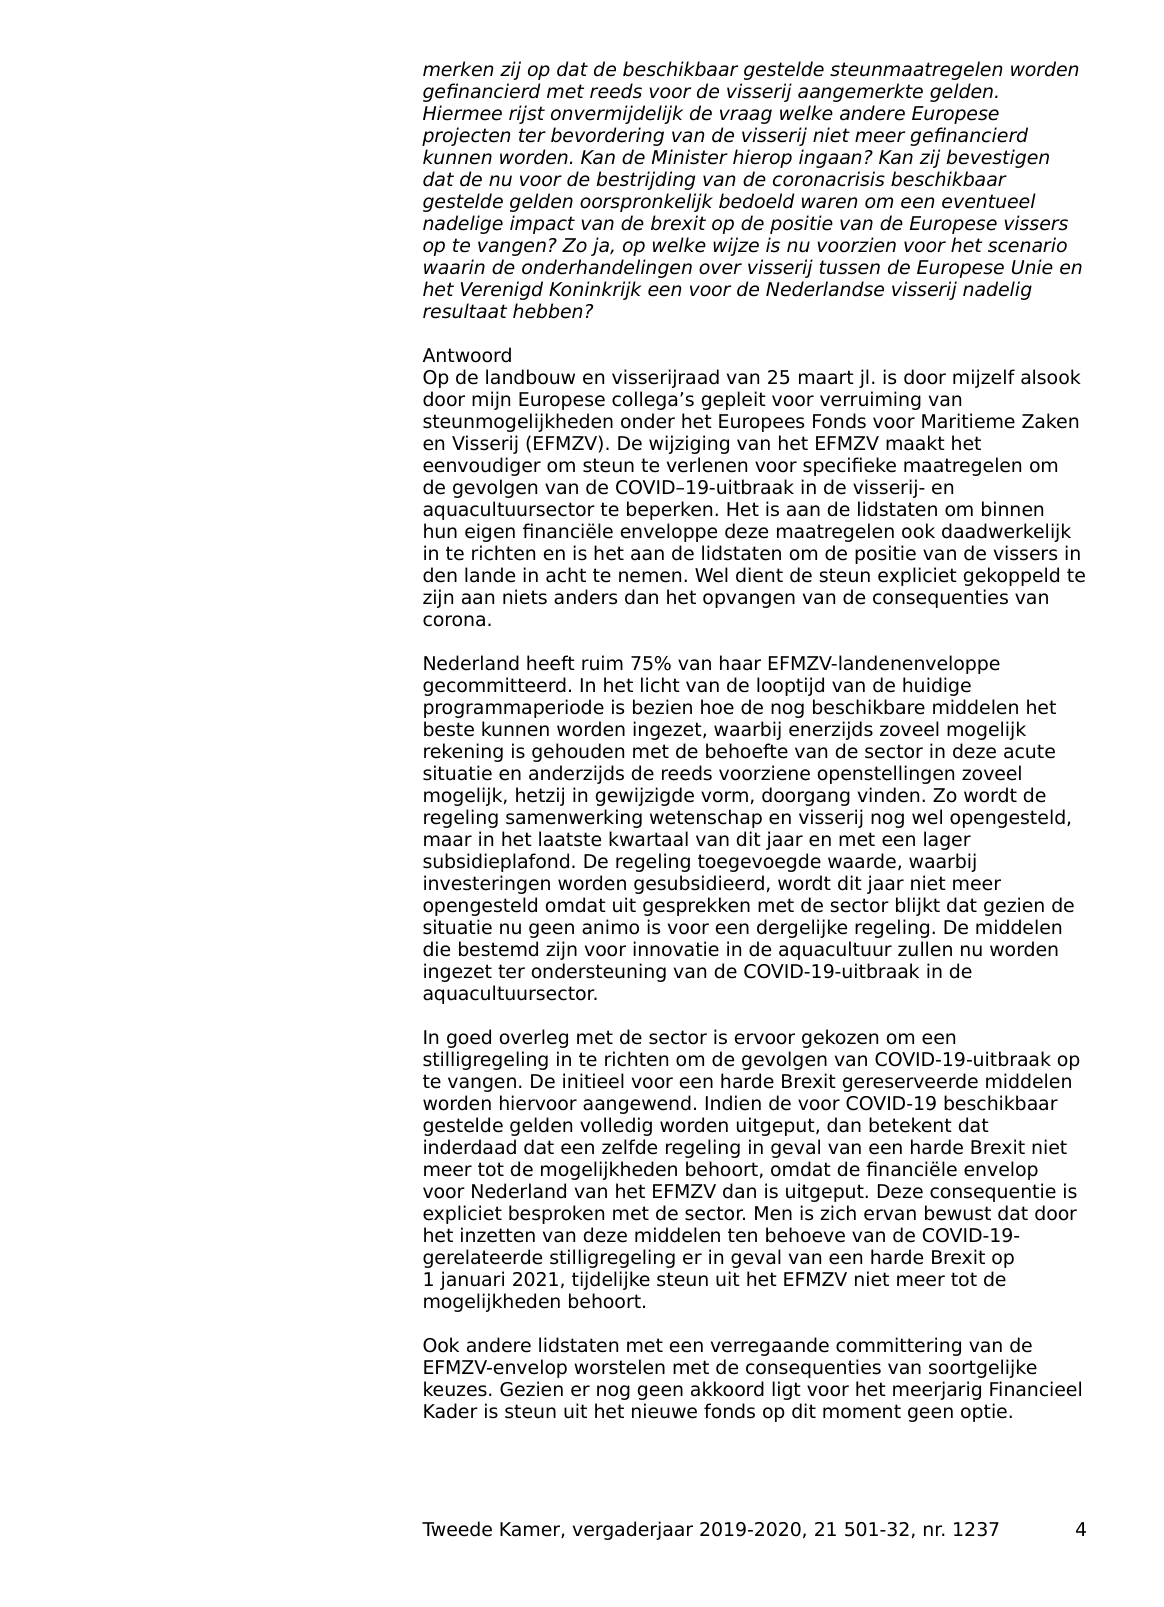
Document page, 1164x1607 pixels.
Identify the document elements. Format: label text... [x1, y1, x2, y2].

text Ook andere lidstaten met een verregaande committering van de EFMZV-envelop worstelen met de consequenties van soortgelijke keuzes. Gezien er nog geen akkoord ligt voor het meerjarig Financieel Kader is steun uit het nieuwe fonds op dit moment geen optie. [422, 1335, 1087, 1423]
text merken zij op dat de beschikbaar gestelde steunmaatregelen worden gefinancierd met reeds voor de visserij aangemerkte gelden. Hiermee rijst onvermijdelijk de vraag welke andere Europese projecten ter bevordering van de visserij niet meer gefinancierd kunnen worden. Kan de Minister hierop ingaan? Kan zij bevestigen dat de nu voor de bestrijding van de coronacrisis beschikbaar gestelde gelden oorspronkelijk bedoeld waren om een eventueel nadelige impact van de brexit op de positie van de Europese vissers op te vangen? Zo ja, op welke wijze is nu voorzien voor het scenario waarin de onderhandelingen over visserij tussen de Europese Unie en het Verenigd Koninkrijk een voor de Nederlandse visserij nadelig resultaat hebben? [422, 59, 1087, 323]
text Op de landbouw en visserijraad van 25 maart jl. is door mijzelf alsook door mijn Europese collega’s gepleit voor verruiming van steunmogelijkheden onder het Europees Fonds voor Maritieme Zaken en Visserij (EFMZV). De wijziging van het EFMZV maakt het eenvoudiger om steun te verlenen voor specifieke maatregelen om de gevolgen van de COVID–19-uitbraak in de visserij- en aquacultuursector te beperken. Het is aan de lidstaten om binnen hun eigen financiële enveloppe deze maatregelen ook daadwerkelijk in te richten en is het aan de lidstaten om de positie van de vissers in den lande in acht te nemen. Wel dient de steun expliciet gekoppeld te zijn aan niets anders dan het opvangen van de consequenties van corona. [422, 367, 1087, 631]
text Nederland heeft ruim 75% van haar EFMZV-landenenveloppe gecommitteerd. In het licht van de looptijd van de huidige programmaperiode is bezien hoe de nog beschikbare middelen het beste kunnen worden ingezet, waarbij enerzijds zoveel mogelijk rekening is gehouden met de behoefte van de sector in deze acute situatie en anderzijds de reeds voorziene openstellingen zoveel mogelijk, hetzij in gewijzigde vorm, doorgang vinden. Zo wordt de regeling samenwerking wetenschap en visserij nog wel opengesteld, maar in het laatste kwartaal van dit jaar en met een lager subsidieplafond. De regeling toegevoegde waarde, waarbij investeringen worden gesubsidieerd, wordt dit jaar niet meer opengesteld omdat uit gesprekken met de sector blijkt dat gezien de situatie nu geen animo is voor een dergelijke regeling. De middelen die bestemd zijn voor innovatie in de aquacultuur zullen nu worden ingezet ter ondersteuning van de COVID-19-uitbraak in de aquacultuursector. [422, 653, 1087, 1004]
text Antwoord [422, 345, 1087, 367]
text In goed overleg met de sector is ervoor gekozen om een stilligregeling in te richten om de gevolgen van COVID-19-uitbraak op te vangen. De initieel voor een harde Brexit gereserveerde middelen worden hiervoor aangewend. Indien de voor COVID-19 beschikbaar gestelde gelden volledig worden uitgeput, dan betekent dat inderdaad dat een zelfde regeling in geval van een harde Brexit niet meer tot de mogelijkheden behoort, omdat de financiële envelop voor Nederland van het EFMZV dan is uitgeput. Deze consequentie is expliciet besproken met de sector. Men is zich ervan bewust dat door het inzetten van deze middelen ten behoeve van de COVID-19-gerelateerde stilligregeling er in geval van een harde Brexit op 1 januari 2021, tijdelijke steun uit het EFMZV niet meer tot de mogelijkheden behoort. [422, 1027, 1087, 1312]
